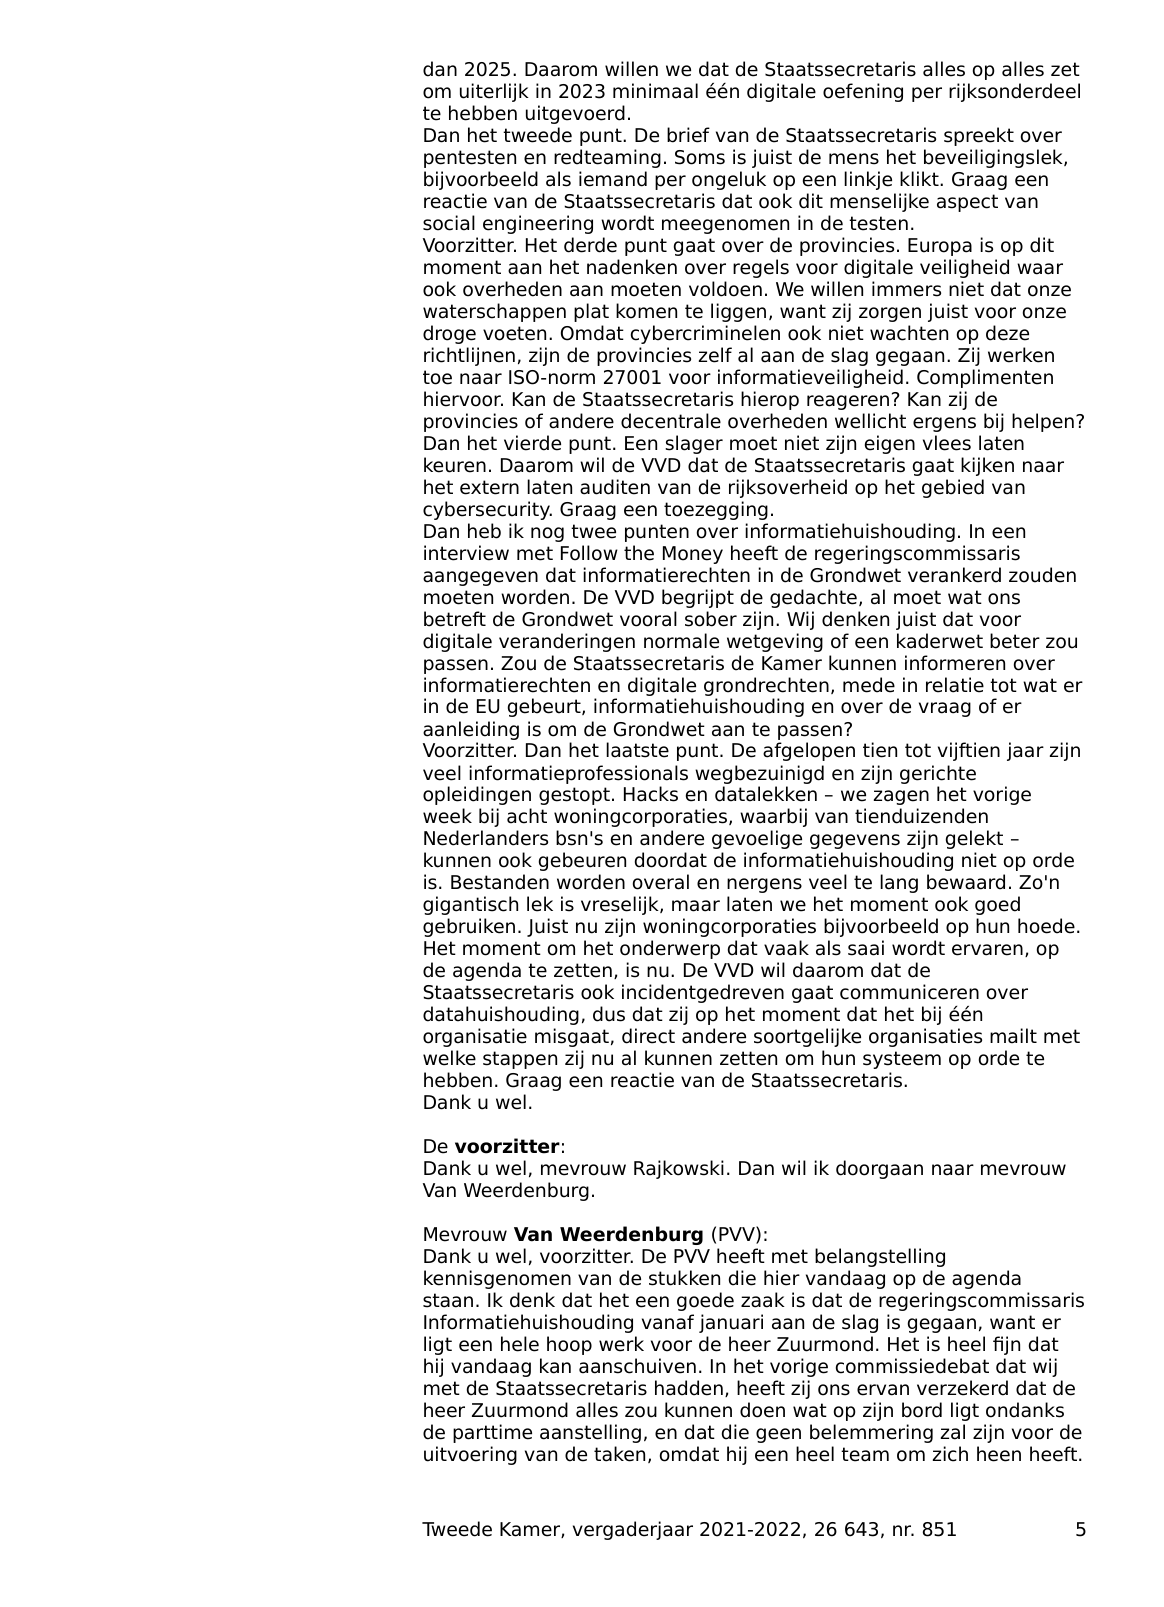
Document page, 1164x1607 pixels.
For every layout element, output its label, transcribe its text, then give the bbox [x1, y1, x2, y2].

text Mevrouw Van Weerdenburg (PVV): [422, 1224, 1087, 1246]
text dan 2025. Daarom willen we dat de Staatssecretaris alles op alles zet om uiterlijk in 2023 minimaal één digitale oefening per rijksonderdeel te hebben uitgevoerd. [422, 59, 1087, 125]
text Dank u wel, voorzitter. De PVV heeft met belangstelling kennisgenomen van de stukken die hier vandaag op de agenda staan. Ik denk dat het een goede zaak is dat de regeringscommissaris Informatiehuishouding vanaf januari aan de slag is gegaan, want er ligt een hele hoop werk voor de heer Zuurmond. Het is heel fijn dat hij vandaag kan aanschuiven. In het vorige commissiedebat dat wij met de Staatssecretaris hadden, heeft zij ons ervan verzekerd dat de heer Zuurmond alles zou kunnen doen wat op zijn bord ligt ondanks de parttime aanstelling, en dat die geen belemmering zal zijn voor de uitvoering van de taken, omdat hij een heel team om zich heen heeft. [422, 1246, 1087, 1466]
text Dan het vierde punt. Een slager moet niet zijn eigen vlees laten keuren. Daarom wil de VVD dat de Staatssecretaris gaat kijken naar het extern laten auditen van de rijksoverheid op het gebied van cybersecurity. Graag een toezegging. [422, 433, 1087, 521]
text Dank u wel. [422, 1092, 1087, 1114]
text Voorzitter. Dan het laatste punt. De afgelopen tien tot vijftien jaar zijn veel informatieprofessionals wegbezuinigd en zijn gerichte opleidingen gestopt. Hacks en datalekken – we zagen het vorige week bij acht woningcorporaties, waarbij van tienduizenden Nederlanders bsn's en andere gevoelige gegevens zijn gelekt – kunnen ook gebeuren doordat de informatiehuishouding niet op orde is. Bestanden worden overal en nergens veel te lang bewaard. Zo'n gigantisch lek is vreselijk, maar laten we het moment ook goed gebruiken. Juist nu zijn woningcorporaties bijvoorbeeld op hun hoede. Het moment om het onderwerp dat vaak als saai wordt ervaren, op de agenda te zetten, is nu. De VVD wil daarom dat de Staatssecretaris ook incidentgedreven gaat communiceren over datahuishouding, dus dat zij op het moment dat het bij één organisatie misgaat, direct andere soortgelijke organisaties mailt met welke stappen zij nu al kunnen zetten om hun systeem op orde te hebben. Graag een reactie van de Staatssecretaris. [422, 740, 1087, 1092]
text Dank u wel, mevrouw Rajkowski. Dan wil ik doorgaan naar mevrouw Van Weerdenburg. [422, 1158, 1087, 1202]
text Dan heb ik nog twee punten over informatiehuishouding. In een interview met Follow the Money heeft de regeringscommissaris aangegeven dat informatierechten in de Grondwet verankerd zouden moeten worden. De VVD begrijpt de gedachte, al moet wat ons betreft de Grondwet vooral sober zijn. Wij denken juist dat voor digitale veranderingen normale wetgeving of een kaderwet beter zou passen. Zou de Staatssecretaris de Kamer kunnen informeren over informatierechten en digitale grondrechten, mede in relatie tot wat er in de EU gebeurt, informatiehuishouding en over de vraag of er aanleiding is om de Grondwet aan te passen? [422, 521, 1087, 740]
text Dan het tweede punt. De brief van de Staatssecretaris spreekt over pentesten en redteaming. Soms is juist de mens het beveiligingslek, bijvoorbeeld als iemand per ongeluk op een linkje klikt. Graag een reactie van de Staatssecretaris dat ook dit menselijke aspect van social engineering wordt meegenomen in de testen. [422, 125, 1087, 235]
text De voorzitter: [422, 1136, 1087, 1158]
text Voorzitter. Het derde punt gaat over de provincies. Europa is op dit moment aan het nadenken over regels voor digitale veiligheid waar ook overheden aan moeten voldoen. We willen immers niet dat onze waterschappen plat komen te liggen, want zij zorgen juist voor onze droge voeten. Omdat cybercriminelen ook niet wachten op deze richtlijnen, zijn de provincies zelf al aan de slag gegaan. Zij werken toe naar ISO-norm 27001 voor informatieveiligheid. Complimenten hiervoor. Kan de Staatssecretaris hierop reageren? Kan zij de provincies of andere decentrale overheden wellicht ergens bij helpen? [422, 235, 1087, 433]
